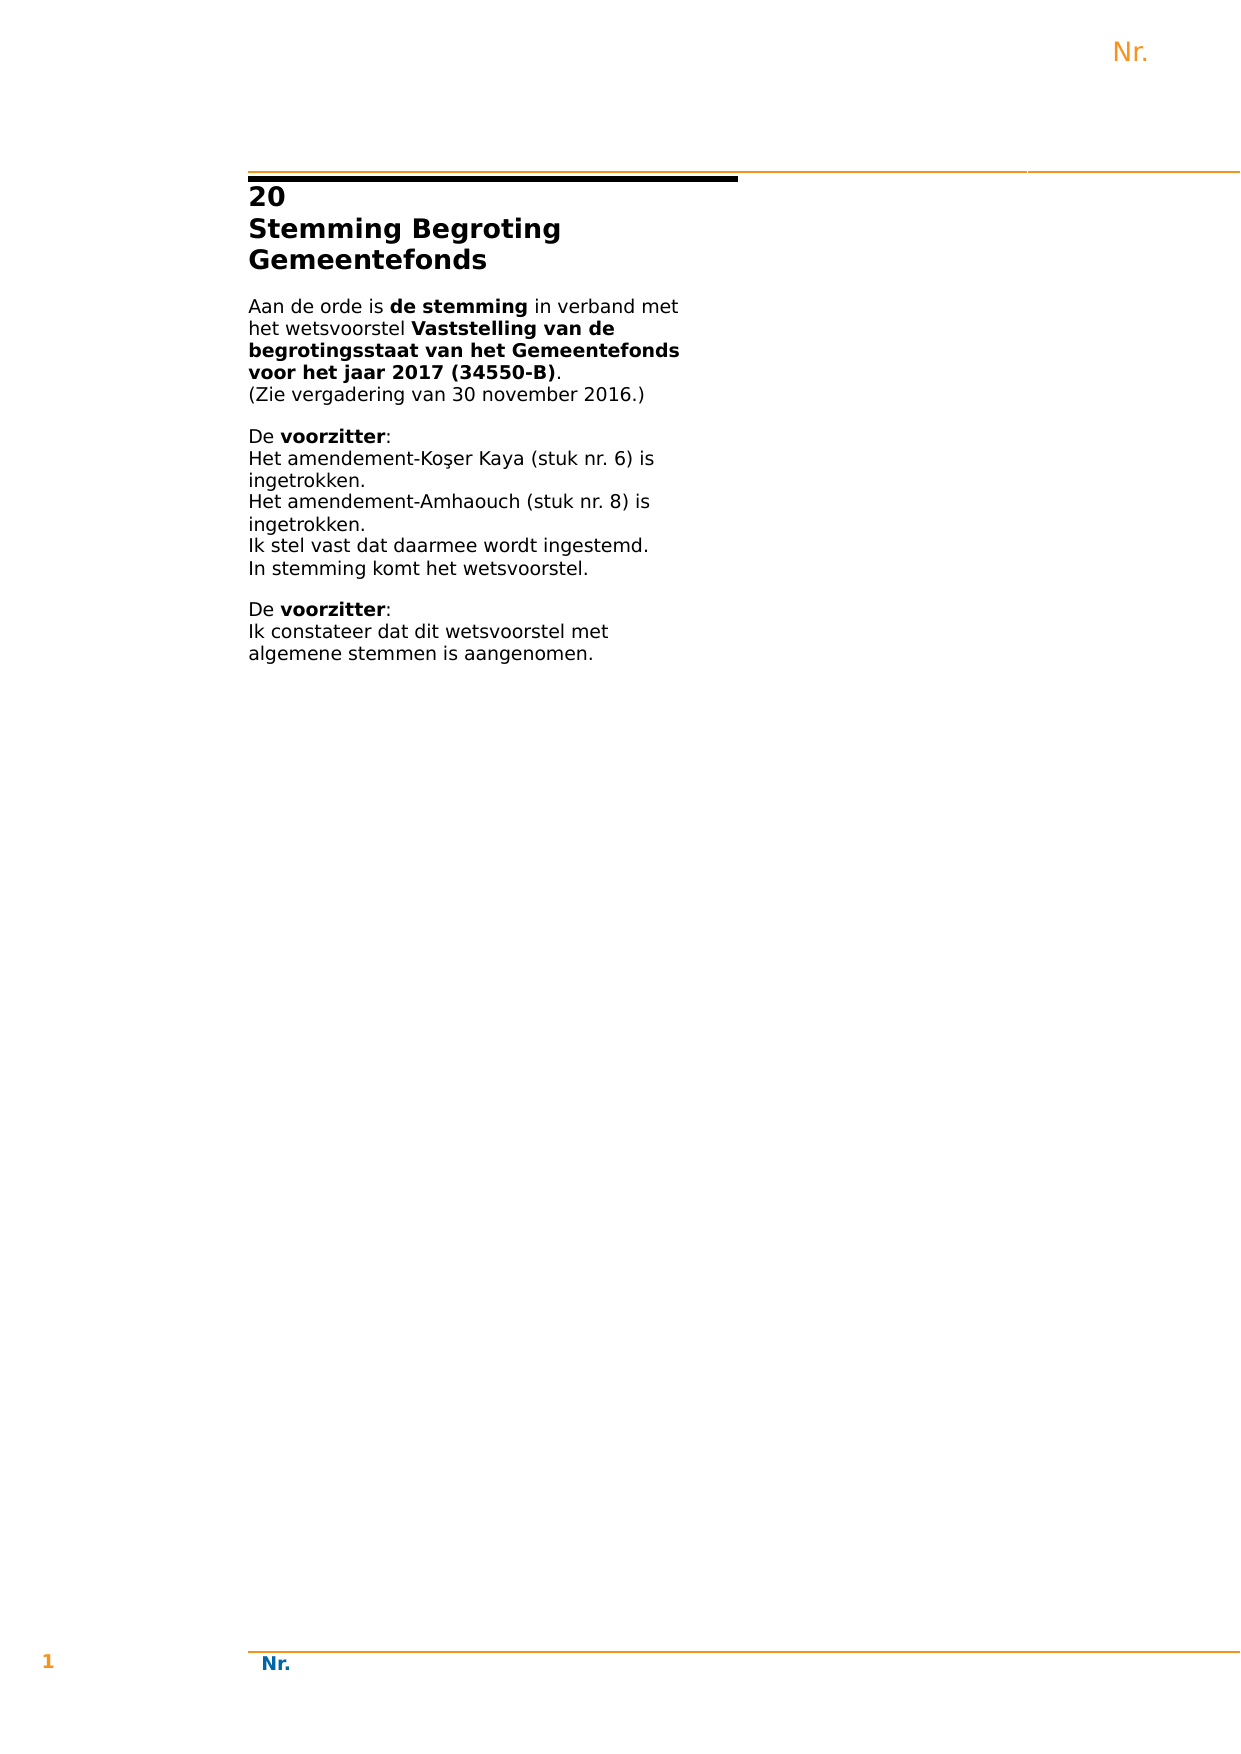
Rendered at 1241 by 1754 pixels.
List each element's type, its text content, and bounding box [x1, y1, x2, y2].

text Het amendement-Amhaouch (stuk nr. 8) is ingetrokken. [248, 491, 691, 535]
title 20 Stemming Begroting Gemeentefonds [248, 182, 691, 276]
text (Zie vergadering van 30 november 2016.) [248, 383, 691, 406]
text Ik constateer dat dit wetsvoorstel met algemene stemmen is aangenomen. [248, 621, 691, 665]
text Ik stel vast dat daarmee wordt ingestemd. [248, 535, 691, 557]
text Aan de orde is de stemming in verband met het wetsvoorstel Vaststelling van de begrotingsstaat van het Gemeentefonds voor het jaar 2017 (34550-B). [248, 296, 691, 383]
text Het amendement-Koşer Kaya (stuk nr. 6) is ingetrokken. [248, 447, 691, 491]
text De voorzitter: [248, 599, 691, 621]
text De voorzitter: [248, 426, 691, 447]
text In stemming komt het wetsvoorstel. [248, 557, 691, 579]
